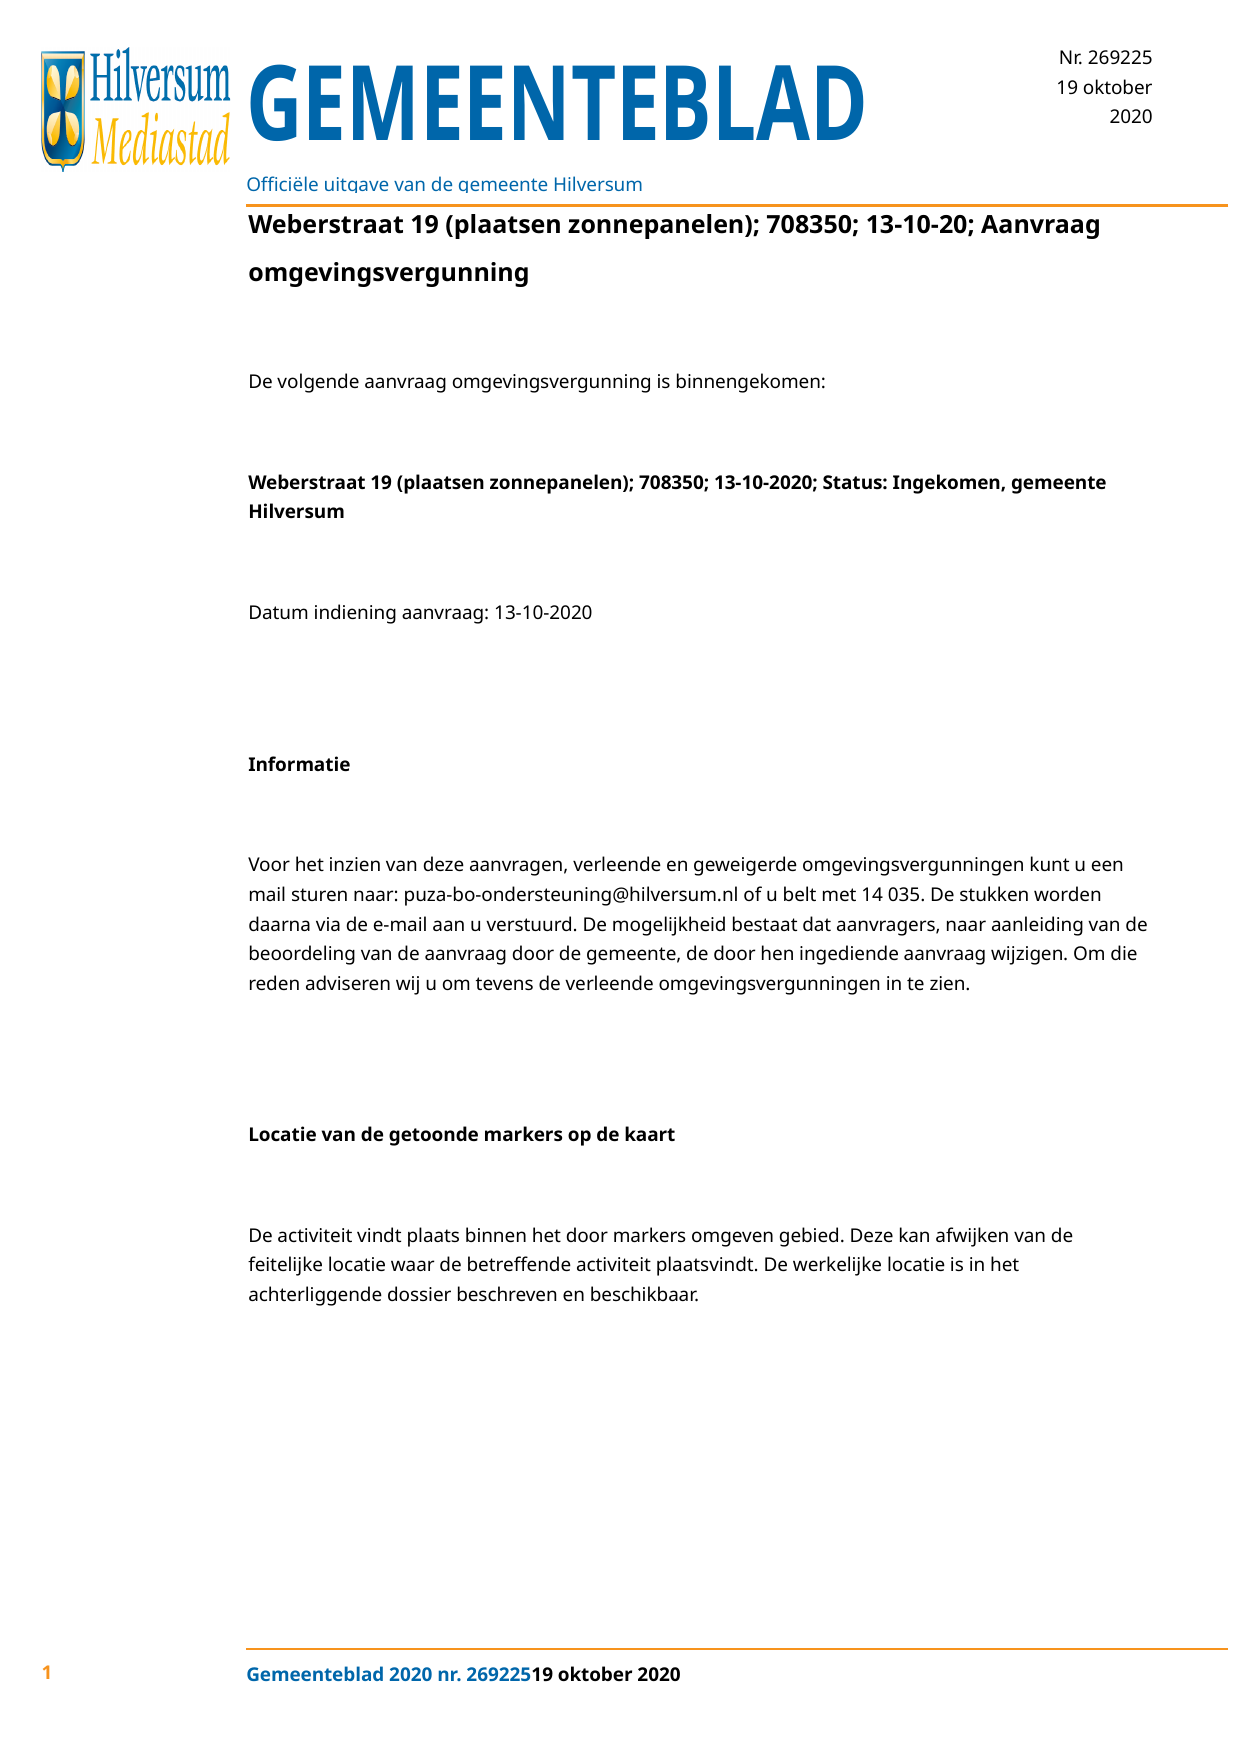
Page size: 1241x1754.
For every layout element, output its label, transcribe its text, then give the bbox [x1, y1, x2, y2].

text Locatie van de getoonde markers op de kaart [248, 1121, 1152, 1147]
text Voor het inzien van deze aanvragen, verleende en geweigerde omgevingsvergunningen kunt u een mail sturen naar: puza-bo-ondersteuning@hilversum.nl of u belt met 14 035. De stukken worden daarna via de e-mail aan u verstuurd. De mogelijkheid bestaat dat aanvragers, naar aanleiding van de beoordeling van de aanvraag door de gemeente, de door hen ingediende aanvraag wijzigen. Om die reden adviseren wij u om tevens de verleende omgevingsvergunningen in te zien. [248, 852, 1152, 996]
picture [41, 47, 231, 172]
text Informatie [248, 751, 1152, 777]
text De activiteit vindt plaats binnen het door markers omgeven gebied. Deze kan afwijken van de feitelijke locatie waar de betreffende activiteit plaatsvindt. De werkelijke locatie is in het achterliggende dossier beschreven en beschikbaar. [248, 1222, 1152, 1307]
text Datum indiening aanvraag: 13-10-2020 [248, 599, 1152, 625]
text De volgende aanvraag omgevingsvergunning is binnengekomen: [248, 368, 1152, 394]
text Weberstraat 19 (plaatsen zonnepanelen); 708350; 13-10-20; Aanvraag omgevingsvergunning [248, 207, 1152, 288]
text Weberstraat 19 (plaatsen zonnepanelen); 708350; 13-10-2020; Status: Ingekomen, gemeente Hilversum [248, 469, 1152, 524]
